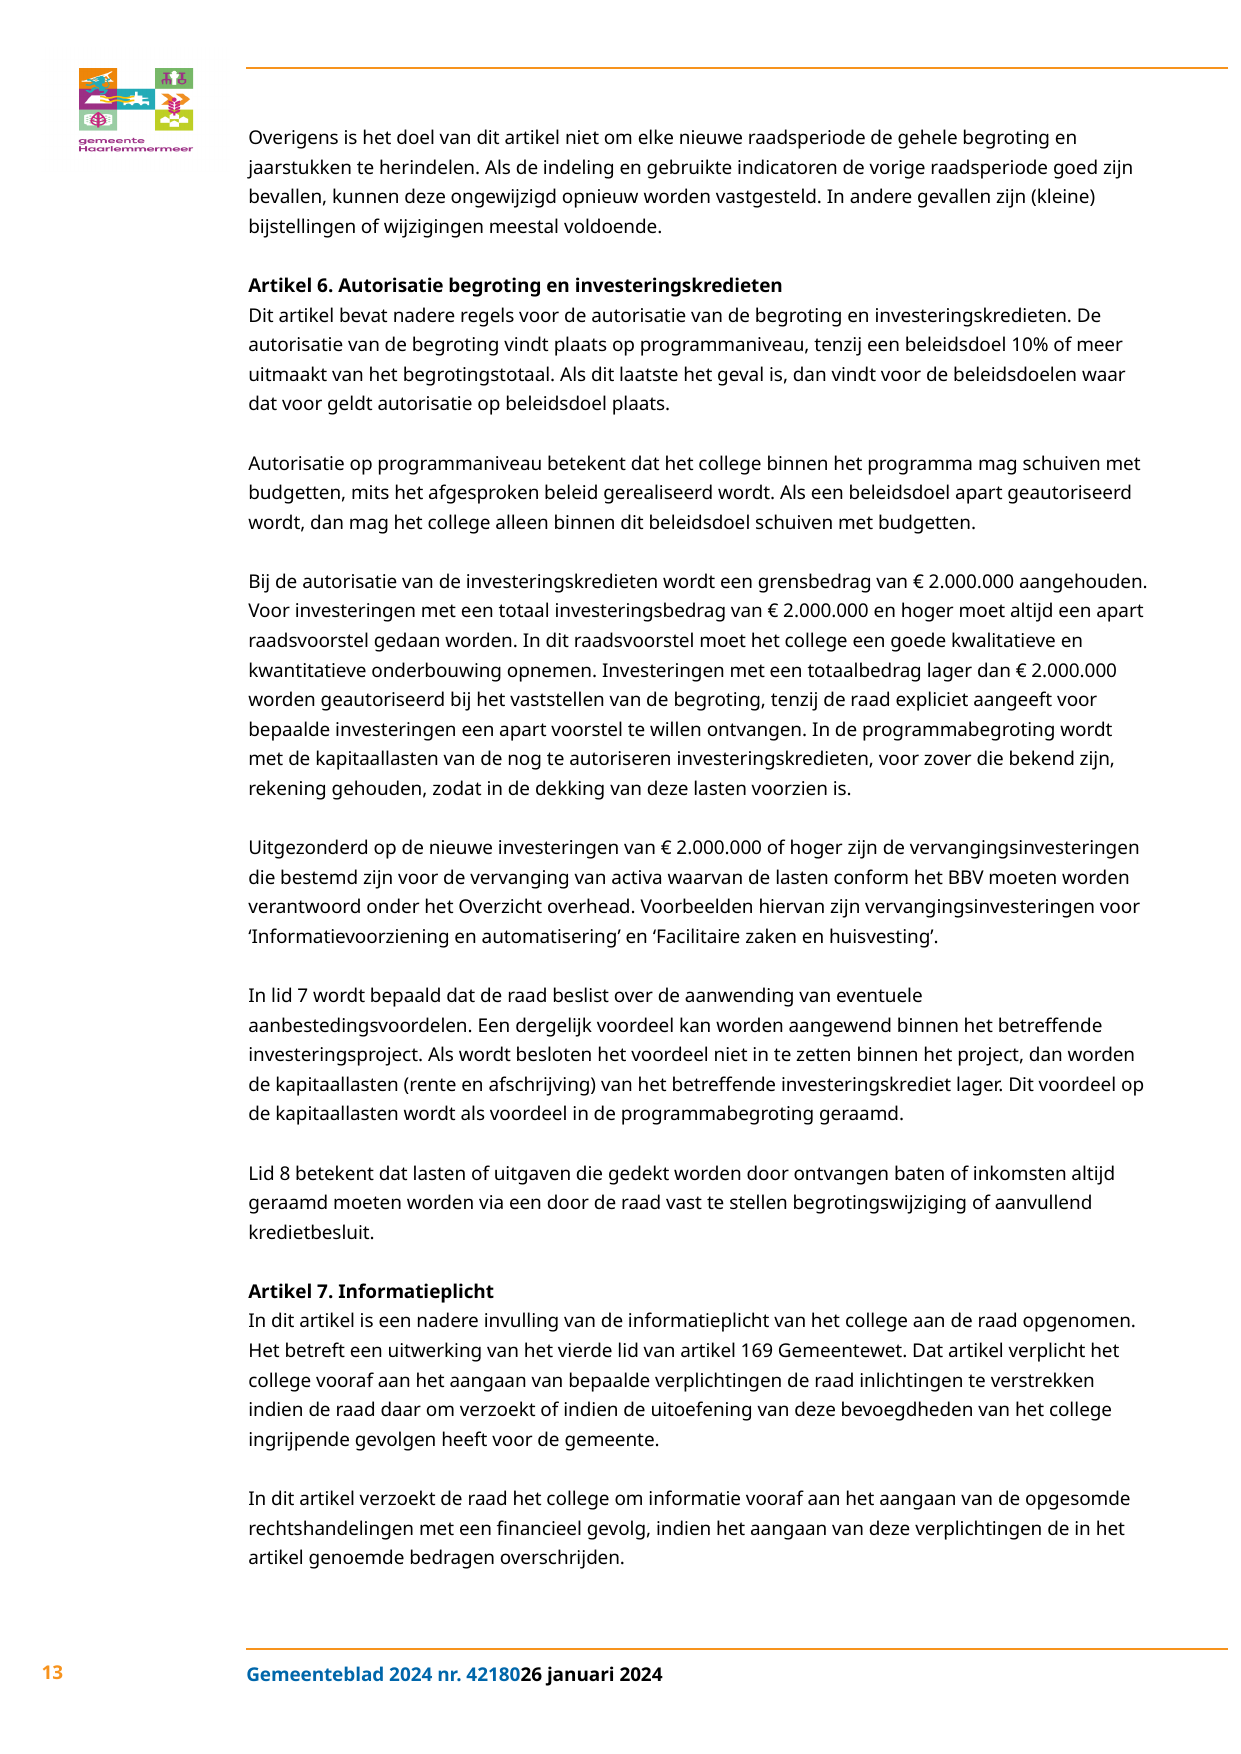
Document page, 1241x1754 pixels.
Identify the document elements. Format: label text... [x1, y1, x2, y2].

text Dit artikel bevat nadere regels voor de autorisatie van de begroting en investeringskredieten. De autorisatie van de begroting vindt plaats op programmaniveau, tenzij een beleidsdoel 10% of meer uitmaakt van het begrotingstotaal. Als dit laatste het geval is, dan vindt voor de beleidsdoelen waar dat voor geldt autorisatie op beleidsdoel plaats. [248, 302, 1152, 416]
text Artikel 7. Informatieplicht [248, 1278, 1152, 1304]
text Autorisatie op programmaniveau betekent dat het college binnen het programma mag schuiven met budgetten, mits het afgesproken beleid gerealiseerd wordt. Als een beleidsdoel apart geautoriseerd wordt, dan mag het college alleen binnen dit beleidsdoel schuiven met budgetten. [248, 450, 1152, 535]
text Lid 8 betekent dat lasten of uitgaven die gedekt worden door ontvangen baten of inkomsten altijd geraamd moeten worden via een door de raad vast te stellen begrotingswijziging of aanvullend kredietbesluit. [248, 1160, 1152, 1245]
text In dit artikel verzoekt de raad het college om informatie vooraf aan het aangaan van de opgesomde rechtshandelingen met een financieel gevolg, indien het aangaan van deze verplichtingen de in het artikel genoemde bedragen overschrijden. [248, 1485, 1152, 1570]
picture [41, 47, 231, 172]
text Overigens is het doel van dit artikel niet om elke nieuwe raadsperiode de gehele begroting en jaarstukken te herindelen. Als de indeling en gebruikte indicatoren de vorige raadsperiode goed zijn bevallen, kunnen deze ongewijzigd opnieuw worden vastgesteld. In andere gevallen zijn (kleine) bijstellingen of wijzigingen meestal voldoende. [248, 124, 1152, 239]
text In lid 7 wordt bepaald dat de raad beslist over de aanwending van eventuele aanbestedingsvoordelen. Een dergelijk voordeel kan worden aangewend binnen het betreffende investeringsproject. Als wordt besloten het voordeel niet in te zetten binnen het project, dan worden de kapitaallasten (rente en afschrijving) van het betreffende investeringskrediet lager. Dit voordeel op de kapitaallasten wordt als voordeel in de programmabegroting geraamd. [248, 982, 1152, 1126]
text In dit artikel is een nadere invulling van de informatieplicht van het college aan de raad opgenomen. Het betreft een uitwerking van het vierde lid van artikel 169 Gemeentewet. Dat artikel verplicht het college vooraf aan het aangaan van bepaalde verplichtingen de raad inlichtingen te verstrekken indien de raad daar om verzoekt of indien de uitoefening van deze bevoegdheden van het college ingrijpende gevolgen heeft voor de gemeente. [248, 1308, 1152, 1452]
text Uitgezonderd op de nieuwe investeringen van € 2.000.000 of hoger zijn de vervangingsinvesteringen die bestemd zijn voor de vervanging van activa waarvan de lasten conform het BBV moeten worden verantwoord onder het Overzicht overhead. Voorbeelden hiervan zijn vervangingsinvesteringen voor ‘Informatievoorziening en automatisering’ en ‘Facilitaire zaken en huisvesting’. [248, 834, 1152, 949]
text Artikel 6. Autorisatie begroting en investeringskredieten [248, 272, 1152, 298]
text Bij de autorisatie van de investeringskredieten wordt een grensbedrag van € 2.000.000 aangehouden. Voor investeringen met een totaal investeringsbedrag van € 2.000.000 en hoger moet altijd een apart raadsvoorstel gedaan worden. In dit raadsvoorstel moet het college een goede kwalitatieve en kwantitatieve onderbouwing opnemen. Investeringen met een totaalbedrag lager dan € 2.000.000 worden geautoriseerd bij het vaststellen van de begroting, tenzij de raad expliciet aangeeft voor bepaalde investeringen een apart voorstel te willen ontvangen. In de programmabegroting wordt met de kapitaallasten van de nog te autoriseren investeringskredieten, voor zover die bekend zijn, rekening gehouden, zodat in de dekking van deze lasten voorzien is. [248, 568, 1152, 801]
